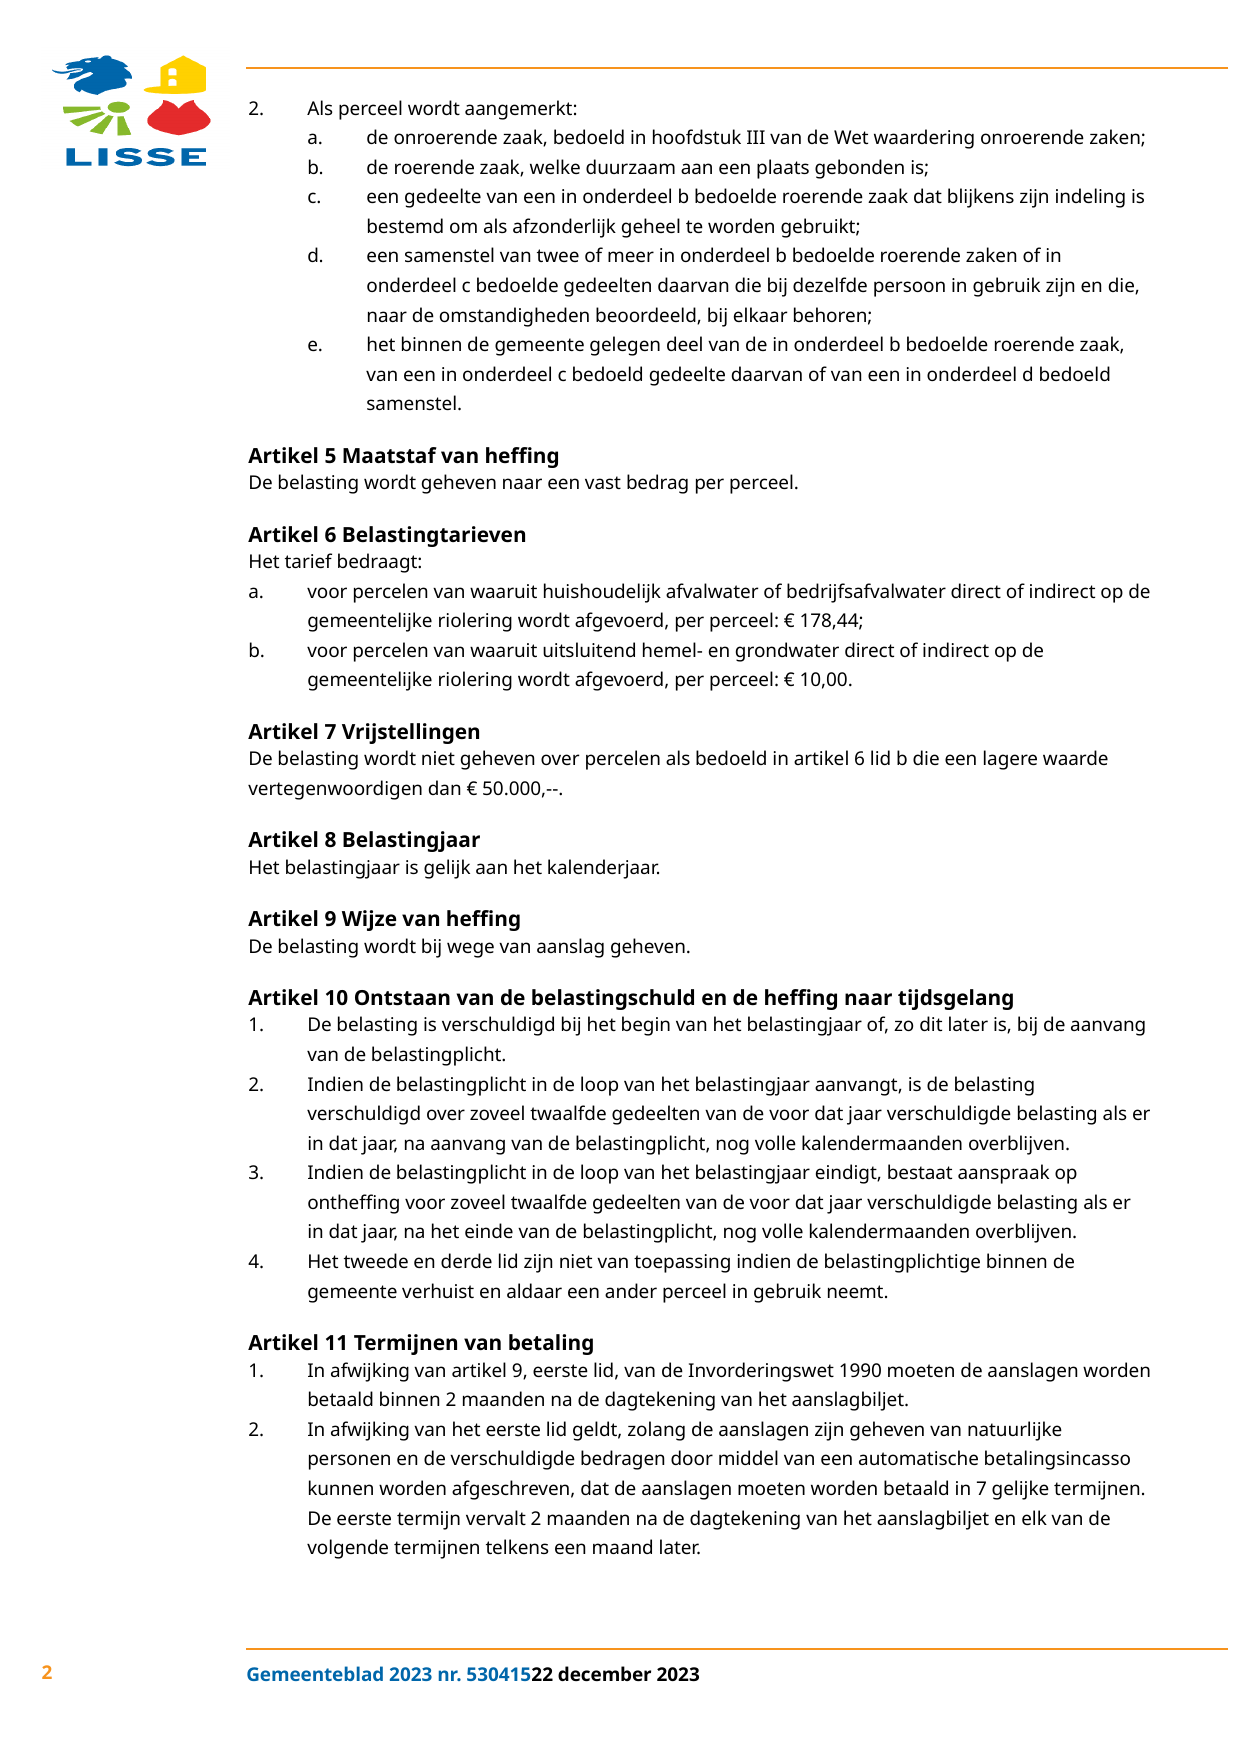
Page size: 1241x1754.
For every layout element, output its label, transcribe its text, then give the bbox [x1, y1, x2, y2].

text Artikel 8 Belastingjaar [248, 826, 1152, 854]
list Als perceel wordt aangemerkt: [248, 95, 1152, 121]
picture [41, 47, 231, 172]
text Het tarief bedraagt: [248, 548, 1152, 574]
text Artikel 10 Ontstaan van de belastingschuld en de heffing naar tijdsgelang [248, 983, 1152, 1012]
list Indien de belastingplicht in de loop van het belastingjaar eindigt, bestaat aanspraak op ontheffing voor zoveel twaalfde gedeelten van de voor dat jaar verschuldigde belasting als er in dat jaar, na het einde van de belastingplicht, nog volle kalendermaanden overblijven. [248, 1159, 1152, 1244]
list een samenstel van twee of meer in onderdeel b bedoelde roerende zaken of in onderdeel c bedoelde gedeelten daarvan die bij dezelfde persoon in gebruik zijn en die, naar de omstandigheden beoordeeld, bij elkaar behoren; [307, 243, 1152, 328]
list de onroerende zaak, bedoeld in hoofdstuk III van de Wet waardering onroerende zaken; [307, 124, 1152, 150]
list De belasting is verschuldigd bij het begin van het belastingjaar of, zo dit later is, bij de aanvang van de belastingplicht. [248, 1012, 1152, 1067]
list Indien de belastingplicht in de loop van het belastingjaar aanvangt, is de belasting verschuldigd over zoveel twaalfde gedeelten van de voor dat jaar verschuldigde belasting als er in dat jaar, na aanvang van de belastingplicht, nog volle kalendermaanden overblijven. [248, 1071, 1152, 1156]
text Artikel 11 Termijnen van betaling [248, 1328, 1152, 1357]
text Het belastingjaar is gelijk aan het kalenderjaar. [248, 854, 1152, 880]
list voor percelen van waaruit huishoudelijk afvalwater of bedrijfsafvalwater direct of indirect op de gemeentelijke riolering wordt afgevoerd, per perceel: € 178,44; [248, 578, 1152, 633]
list In afwijking van het eerste lid geldt, zolang de aanslagen zijn geheven van natuurlijke personen en de verschuldigde bedragen door middel van een automatische betalingsincasso kunnen worden afgeschreven, dat de aanslagen moeten worden betaald in 7 gelijke termijnen. De eerste termijn vervalt 2 maanden na de dagtekening van het aanslagbiljet en elk van de volgende termijnen telkens een maand later. [248, 1416, 1152, 1560]
text Artikel 6 Belastingtarieven [248, 520, 1152, 548]
list de roerende zaak, welke duurzaam aan een plaats gebonden is; [307, 154, 1152, 180]
text Artikel 5 Maatstaf van heffing [248, 441, 1152, 469]
text De belasting wordt niet geheven over percelen als bedoeld in artikel 6 lid b die een lagere waarde vertegenwoordigen dan € 50.000,--. [248, 746, 1152, 801]
list Het tweede en derde lid zijn niet van toepassing indien de belastingplichtige binnen de gemeente verhuist en aldaar een ander perceel in gebruik neemt. [248, 1248, 1152, 1304]
text De belasting wordt geheven naar een vast bedrag per perceel. [248, 469, 1152, 495]
list het binnen de gemeente gelegen deel van de in onderdeel b bedoelde roerende zaak, van een in onderdeel c bedoeld gedeelte daarvan of van een in onderdeel d bedoeld samenstel. [307, 331, 1152, 416]
list voor percelen van waaruit uitsluitend hemel- en grondwater direct of indirect op de gemeentelijke riolering wordt afgevoerd, per perceel: € 10,00. [248, 637, 1152, 692]
text De belasting wordt bij wege van aanslag geheven. [248, 933, 1152, 958]
text Artikel 7 Vrijstellingen [248, 717, 1152, 746]
list In afwijking van artikel 9, eerste lid, van de Invorderingswet 1990 moeten de aanslagen worden betaald binnen 2 maanden na de dagtekening van het aanslagbiljet. [248, 1357, 1152, 1412]
list een gedeelte van een in onderdeel b bedoelde roerende zaak dat blijkens zijn indeling is bestemd om als afzonderlijk geheel te worden gebruikt; [307, 183, 1152, 239]
text Artikel 9 Wijze van heffing [248, 904, 1152, 933]
